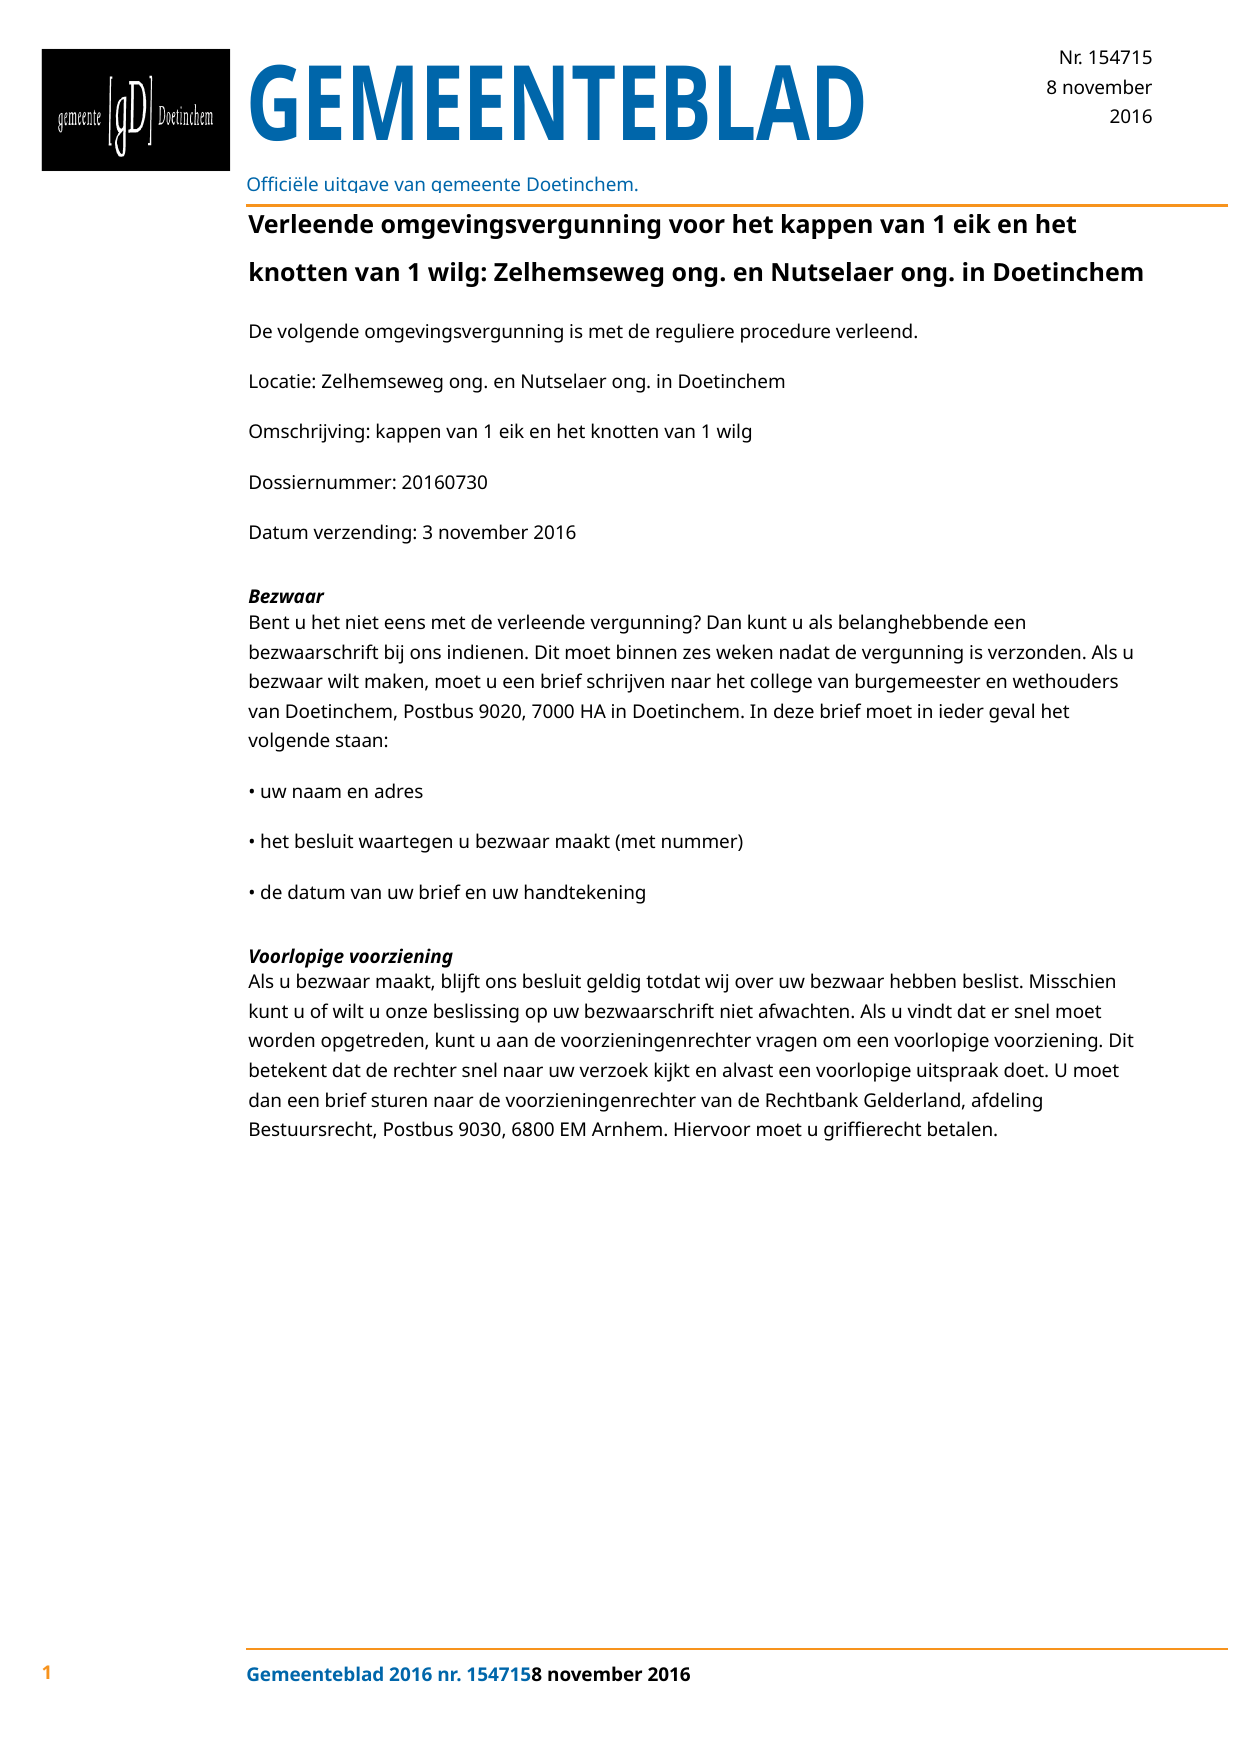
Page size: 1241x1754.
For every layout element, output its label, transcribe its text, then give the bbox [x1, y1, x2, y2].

text Datum verzending: 3 november 2016 [248, 519, 1152, 545]
text Als u bezwaar maakt, blijft ons besluit geldig totdat wij over uw bezwaar hebben beslist. Misschien kunt u of wilt u onze beslissing op uw bezwaarschrift niet afwachten. Als u vindt dat er snel moet worden opgetreden, kunt u aan de voorzieningenrechter vragen om een voorlopige voorziening. Dit betekent dat de rechter snel naar uw verzoek kijkt en alvast een voorlopige uitspraak doet. U moet dan een brief sturen naar de voorzieningenrechter van de Rechtbank Gelderland, afdeling Bestuursrecht, Postbus 9030, 6800 EM Arnhem. Hiervoor moet u griffierecht betalen. [248, 968, 1152, 1142]
text • uw naam en adres [248, 778, 1152, 804]
text Dossiernummer: 20160730 [248, 469, 1152, 495]
text Locatie: Zelhemseweg ong. en Nutselaer ong. in Doetinchem [248, 368, 1152, 394]
text Omschrijving: kappen van 1 eik en het knotten van 1 wilg [248, 419, 1152, 444]
picture [41, 47, 231, 172]
text Bent u het niet eens met de verleende vergunning? Dan kunt u als belanghebbende een bezwaarschrift bij ons indienen. Dit moet binnen zes weken nadat de vergunning is verzonden. Als u bezwaar wilt maken, moet u een brief schrijven naar het college van burgemeester en wethouders van Doetinchem, Postbus 9020, 7000 HA in Doetinchem. In deze brief moet in ieder geval het volgende staan: [248, 609, 1152, 753]
text • de datum van uw brief en uw handtekening [248, 879, 1152, 904]
text Voorlopige voorziening [248, 943, 1152, 968]
text • het besluit waartegen u bezwaar maakt (met nummer) [248, 828, 1152, 854]
text Verleende omgevingsvergunning voor het kappen van 1 eik en het knotten van 1 wilg: Zelhemseweg ong. en Nutselaer ong. in Doetinchem [248, 207, 1152, 288]
text Bezwaar [248, 583, 1152, 609]
text De volgende omgevingsvergunning is met de reguliere procedure verleend. [248, 318, 1152, 344]
